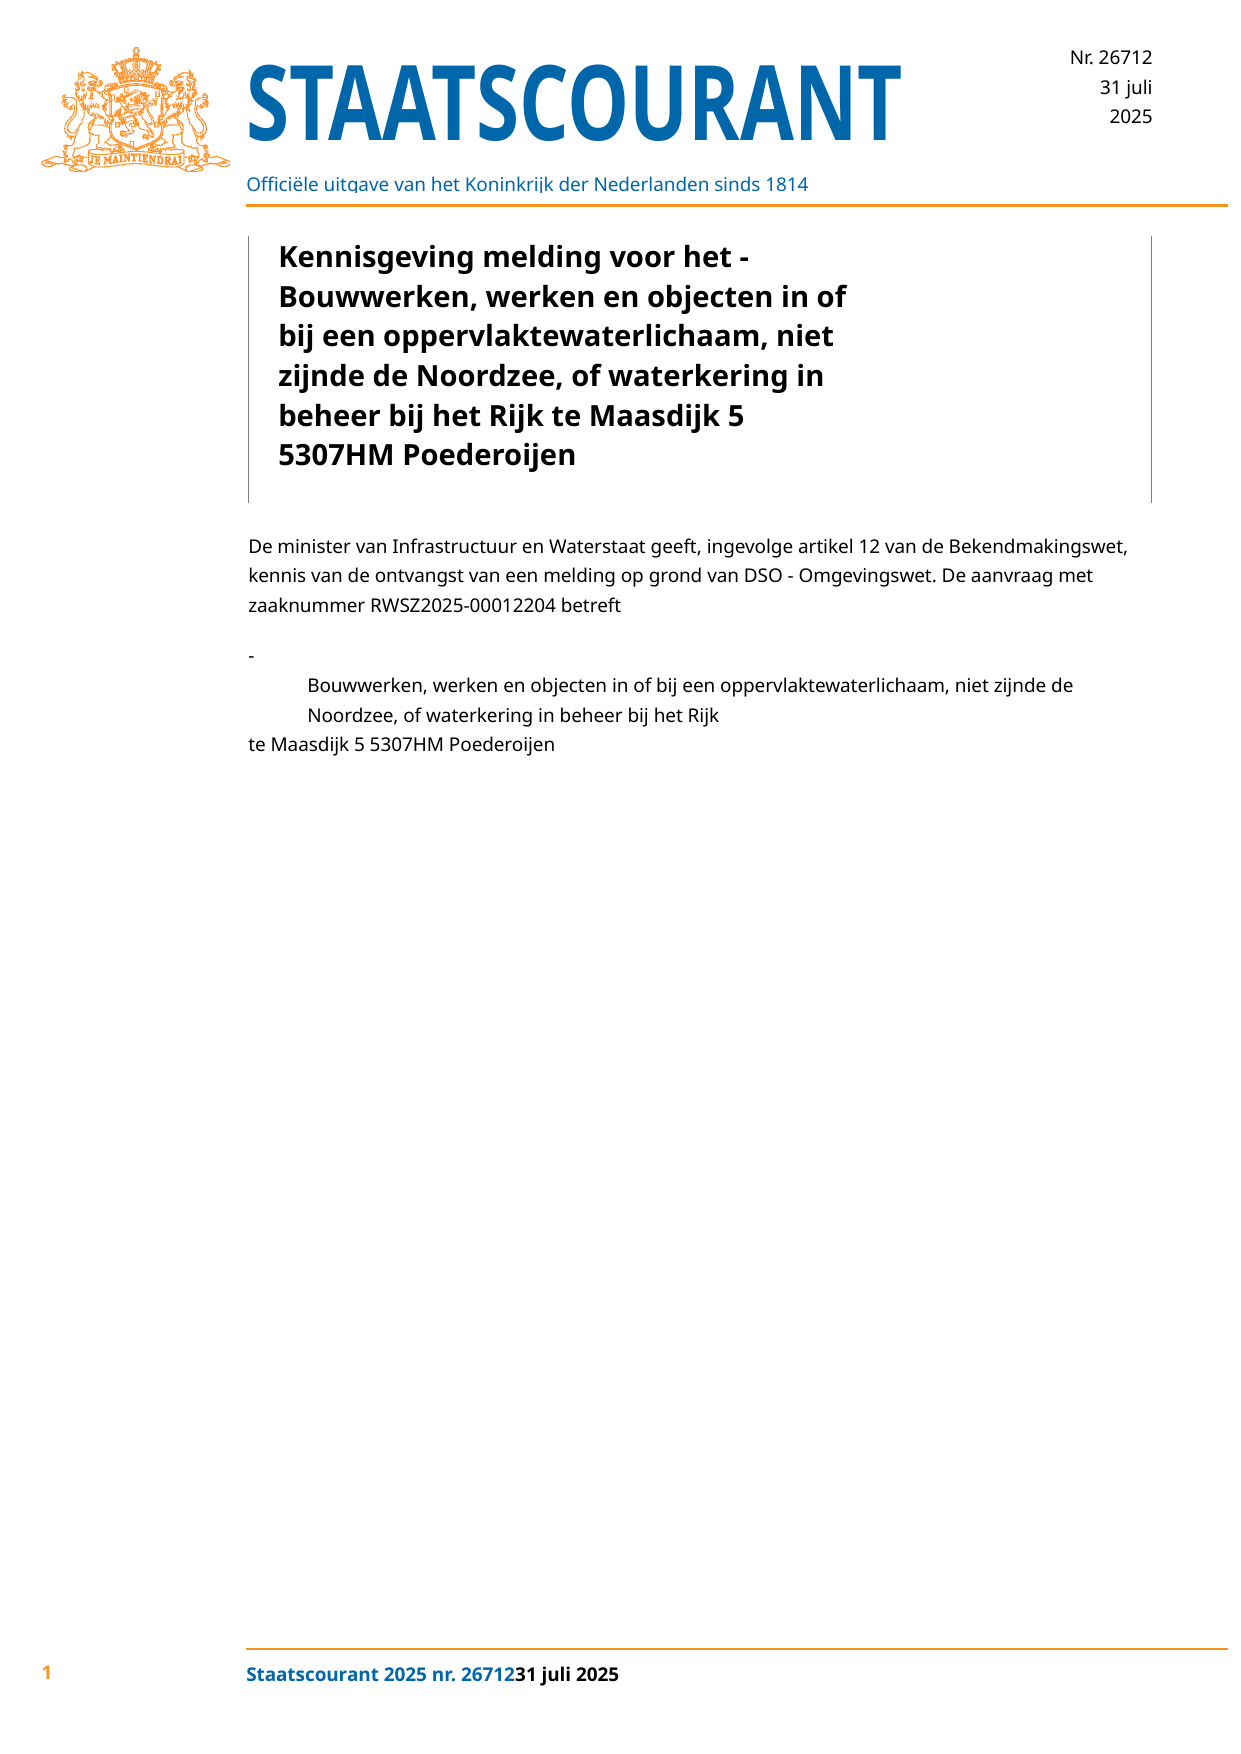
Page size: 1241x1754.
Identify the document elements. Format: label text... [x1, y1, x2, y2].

table_header [850, 236, 912, 413]
table_header [850, 414, 1151, 503]
picture [912, 236, 1090, 414]
list Bouwwerken, werken en objecten in of bij een oppervlaktewaterlichaam, niet zijnde de Noordzee, of waterkering in beheer bij het Rijk [248, 672, 1152, 727]
picture [41, 47, 231, 172]
text De minister van Infrastructuur en Waterstaat geeft, ingevolge artikel 12 van de Bekendmakingswet, kennis van de ontvangst van een melding op grond van DSO - Omgevingswet. De aanvraag met zaaknummer RWSZ2025-00012204 betreft [248, 533, 1152, 618]
table_header [1090, 236, 1151, 413]
text te Maasdijk 5 5307HM Poederoijen [248, 731, 1152, 757]
table_header Kennisgeving melding voor het -Bouwwerken, werken en objecten in of bij een oppervlaktewaterlichaam, niet zijnde de Noordzee, of waterkering in beheer bij het Rijk te Maasdijk 5 5307HM Poederoijen [249, 236, 850, 503]
